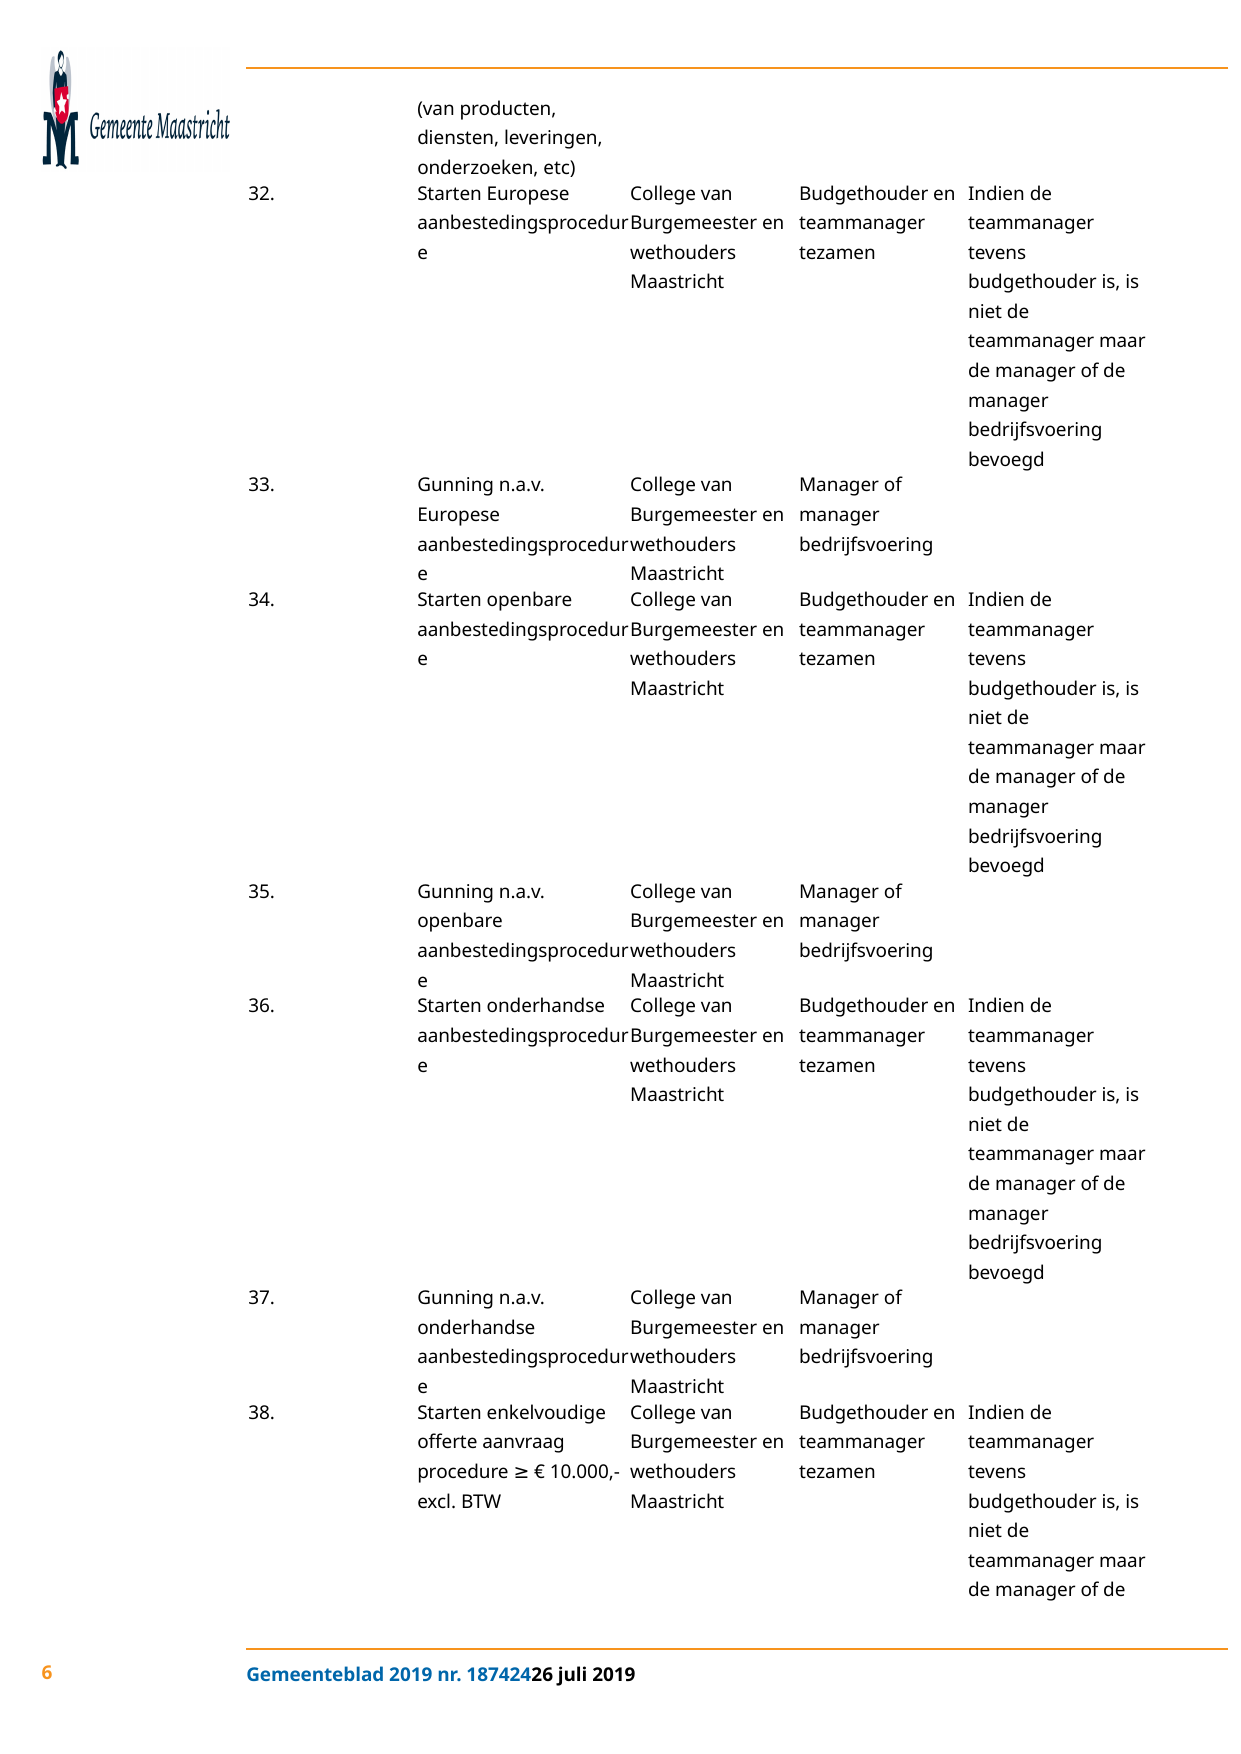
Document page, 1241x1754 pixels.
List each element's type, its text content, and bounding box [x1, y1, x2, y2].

table_cell [968, 95, 1152, 180]
table_cell 38. [248, 1399, 417, 1602]
table_cell College van Burgemeester en wethouders Maastricht [630, 472, 799, 586]
table_cell 36. [248, 993, 417, 1284]
table_cell Gunning n.a.v. onderhandse aanbestedingsprocedure [417, 1285, 630, 1399]
table_cell Starten openbare aanbestedingsprocedure [417, 586, 630, 878]
table_cell Budgethouder en teammanager tezamen [799, 1399, 968, 1602]
table_cell Indien de teammanager tevens budgethouder is, is niet de teammanager maar de manager of de manager bedrijfsvoering bevoegd [968, 993, 1152, 1284]
table_cell 34. [248, 586, 417, 878]
table_cell Starten onderhandse aanbestedingsprocedure [417, 993, 630, 1284]
table_cell College van Burgemeester en wethouders Maastricht [630, 1399, 799, 1602]
table_cell [799, 95, 968, 180]
table_cell [968, 878, 1152, 993]
table_cell [248, 95, 417, 180]
table_cell Indien de teammanager tevens budgethouder is, is niet de teammanager maar de manager of de manager bedrijfsvoering bevoegd [968, 180, 1152, 472]
table_cell Indien de teammanager tevens budgethouder is, is niet de teammanager maar de manager of de [968, 1399, 1152, 1602]
table_cell College van Burgemeester en wethouders Maastricht [630, 586, 799, 878]
table_cell Budgethouder en teammanager tezamen [799, 993, 968, 1284]
table_cell Gunning n.a.v. Europese aanbestedingsprocedure [417, 472, 630, 586]
table_cell Budgethouder en teammanager tezamen [799, 180, 968, 472]
table_cell Manager of manager bedrijfsvoering [799, 472, 968, 586]
table_cell College van Burgemeester en wethouders Maastricht [630, 993, 799, 1284]
table_cell Starten enkelvoudige offerte aanvraag procedure ≥ € 10.000,- excl. BTW [417, 1399, 630, 1602]
table_cell Indien de teammanager tevens budgethouder is, is niet de teammanager maar de manager of de manager bedrijfsvoering bevoegd [968, 586, 1152, 878]
table_cell 37. [248, 1285, 417, 1399]
table_cell [968, 472, 1152, 586]
table_cell 32. [248, 180, 417, 472]
table_cell Manager of manager bedrijfsvoering [799, 1285, 968, 1399]
table_cell [968, 1285, 1152, 1399]
table_cell Gunning n.a.v. openbare aanbestedingsprocedure [417, 878, 630, 993]
table_cell Manager of manager bedrijfsvoering [799, 878, 968, 993]
picture [41, 47, 231, 172]
table_cell (van producten, diensten, leveringen, onderzoeken, etc) [417, 95, 630, 180]
table_cell 35. [248, 878, 417, 993]
table_cell Starten Europese aanbestedingsprocedure [417, 180, 630, 472]
table_cell College van Burgemeester en wethouders Maastricht [630, 1285, 799, 1399]
table_cell [630, 95, 799, 180]
table_cell Budgethouder en teammanager tezamen [799, 586, 968, 878]
table_cell College van Burgemeester en wethouders Maastricht [630, 878, 799, 993]
table_cell College van Burgemeester en wethouders Maastricht [630, 180, 799, 472]
table_cell 33. [248, 472, 417, 586]
